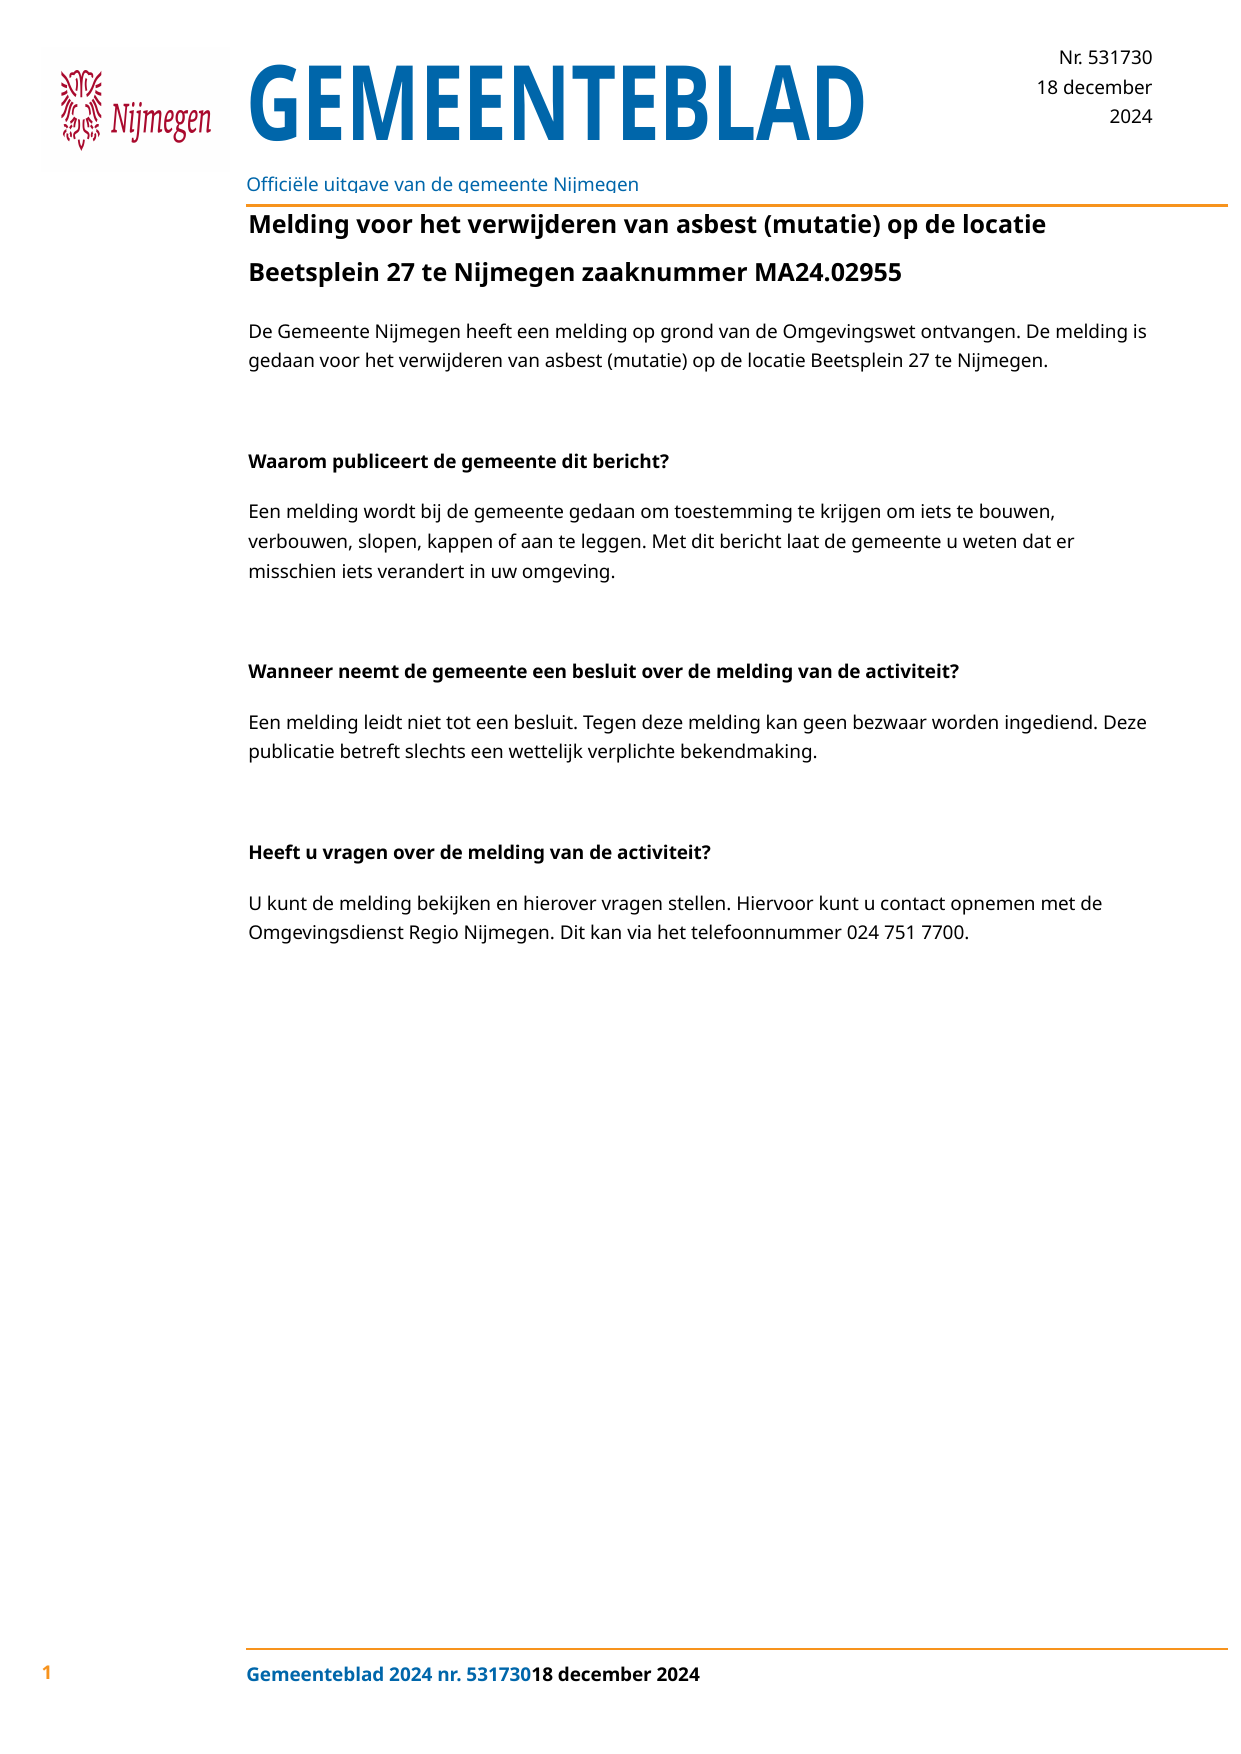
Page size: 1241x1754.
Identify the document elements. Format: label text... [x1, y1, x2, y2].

text U kunt de melding bekijken en hierover vragen stellen. Hiervoor kunt u contact opnemen met de Omgevingsdienst Regio Nijmegen. Dit kan via het telefoonnummer 024 751 7700. [248, 890, 1152, 945]
text Wanneer neemt de gemeente een besluit over de melding van de activiteit? [248, 659, 1152, 684]
text Heeft u vragen over de melding van de activiteit? [248, 839, 1152, 865]
text Waarom publiceert de gemeente dit bericht? [248, 448, 1152, 474]
text Een melding wordt bij de gemeente gedaan om toestemming te krijgen om iets te bouwen, verbouwen, slopen, kappen of aan te leggen. Met dit bericht laat de gemeente u weten dat er misschien iets verandert in uw omgeving. [248, 499, 1152, 584]
text De Gemeente Nijmegen heeft een melding op grond van de Omgevingswet ontvangen. De melding is gedaan voor het verwijderen van asbest (mutatie) op de locatie Beetsplein 27 te Nijmegen. [248, 318, 1152, 373]
picture [41, 47, 231, 172]
text Melding voor het verwijderen van asbest (mutatie) op de locatie Beetsplein 27 te Nijmegen zaaknummer MA24.02955 [248, 207, 1152, 288]
text Een melding leidt niet tot een besluit. Tegen deze melding kan geen bezwaar worden ingediend. Deze publicatie betreft slechts een wettelijk verplichte bekendmaking. [248, 709, 1152, 764]
